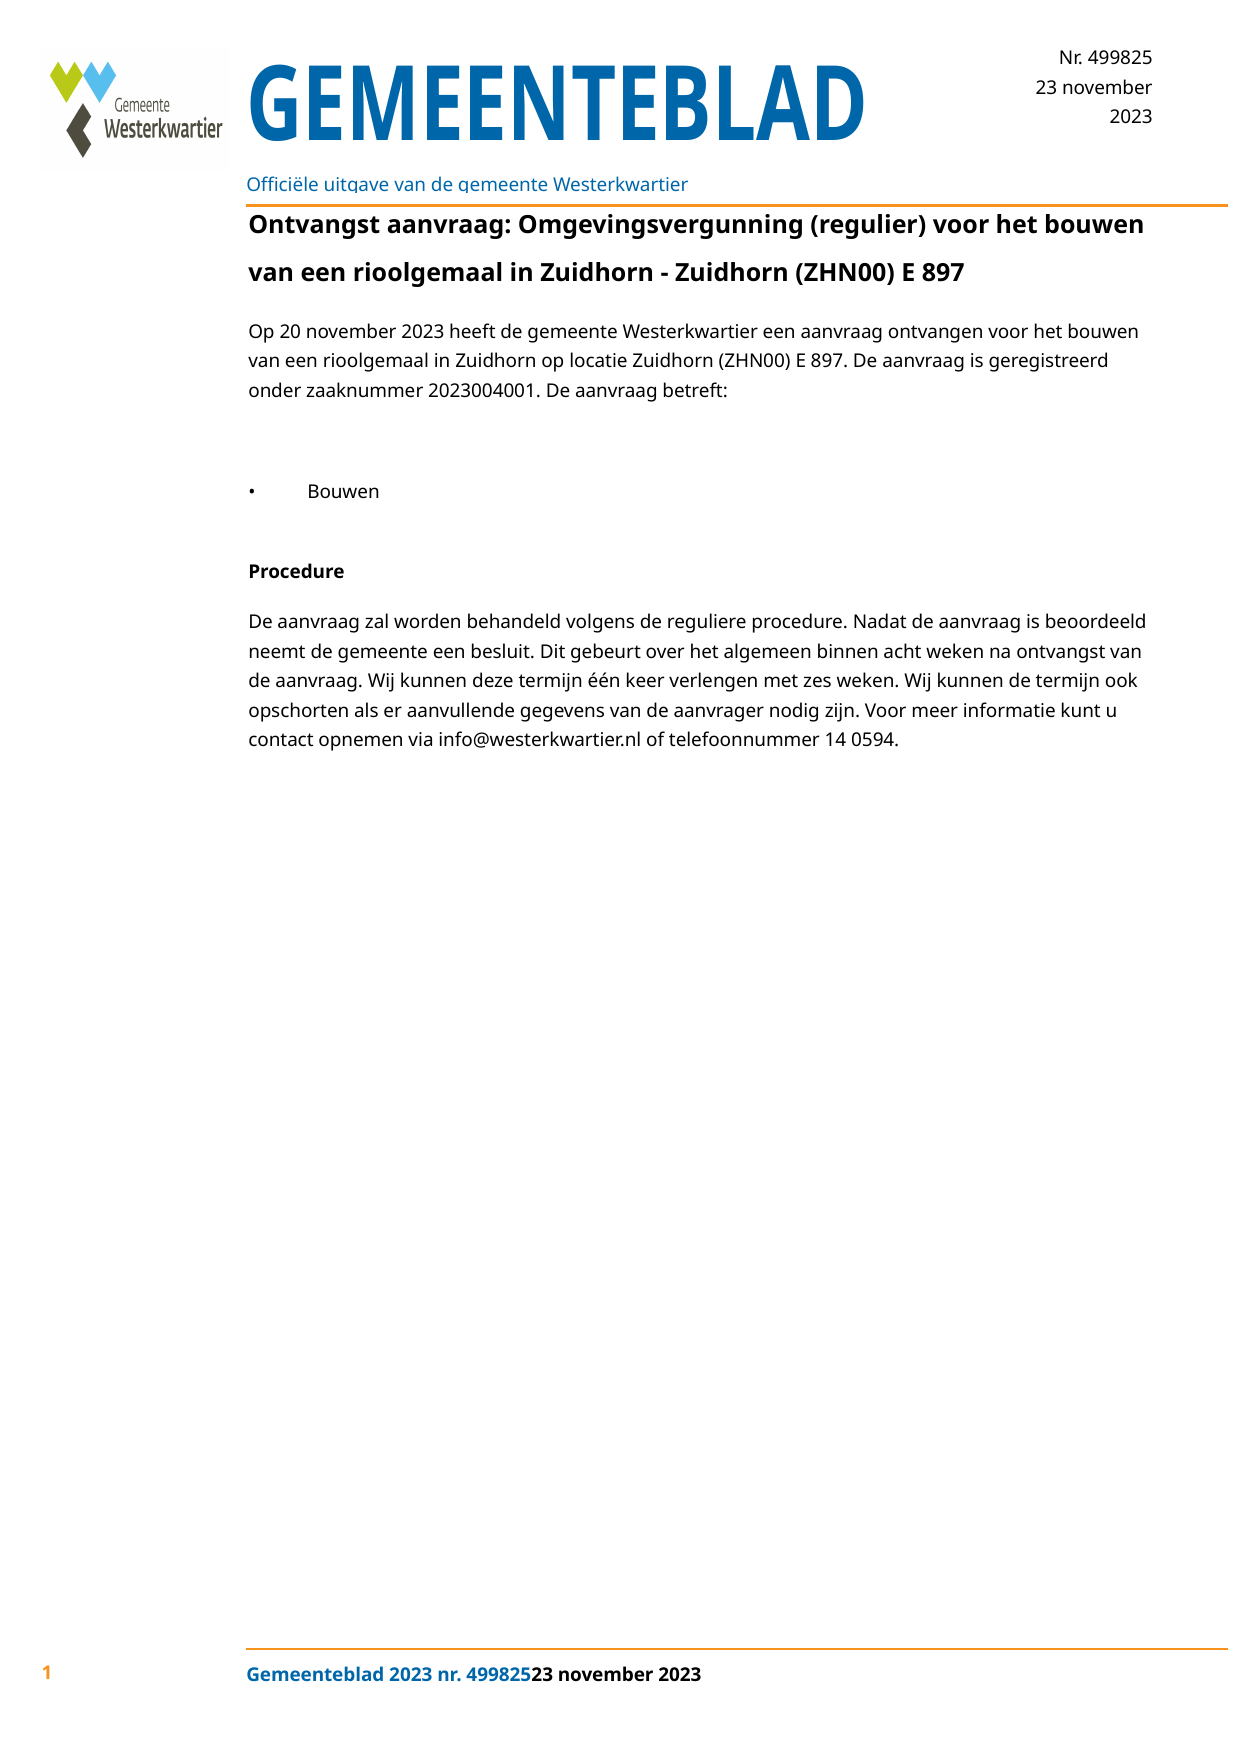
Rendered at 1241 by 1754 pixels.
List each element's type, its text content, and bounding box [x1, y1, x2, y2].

text Op 20 november 2023 heeft de gemeente Westerkwartier een aanvraag ontvangen voor het bouwen van een rioolgemaal in Zuidhorn op locatie Zuidhorn (ZHN00) E 897. De aanvraag is geregistreerd onder zaaknummer 2023004001. De aanvraag betreft: [248, 318, 1152, 403]
text Procedure [248, 558, 1152, 584]
text De aanvraag zal worden behandeld volgens de reguliere procedure. Nadat de aanvraag is beoordeeld neemt de gemeente een besluit. Dit gebeurt over het algemeen binnen acht weken na ontvangst van de aanvraag. Wij kunnen deze termijn één keer verlengen met zes weken. Wij kunnen de termijn ook opschorten als er aanvullende gegevens van de aanvrager nodig zijn. Voor meer informatie kunt u contact opnemen via info@westerkwartier.nl of telefoonnummer 14 0594. [248, 608, 1152, 752]
list Bouwen [248, 478, 1152, 504]
picture [41, 47, 231, 172]
text Ontvangst aanvraag: Omgevingsvergunning (regulier) voor het bouwen van een rioolgemaal in Zuidhorn - Zuidhorn (ZHN00) E 897 [248, 207, 1152, 288]
